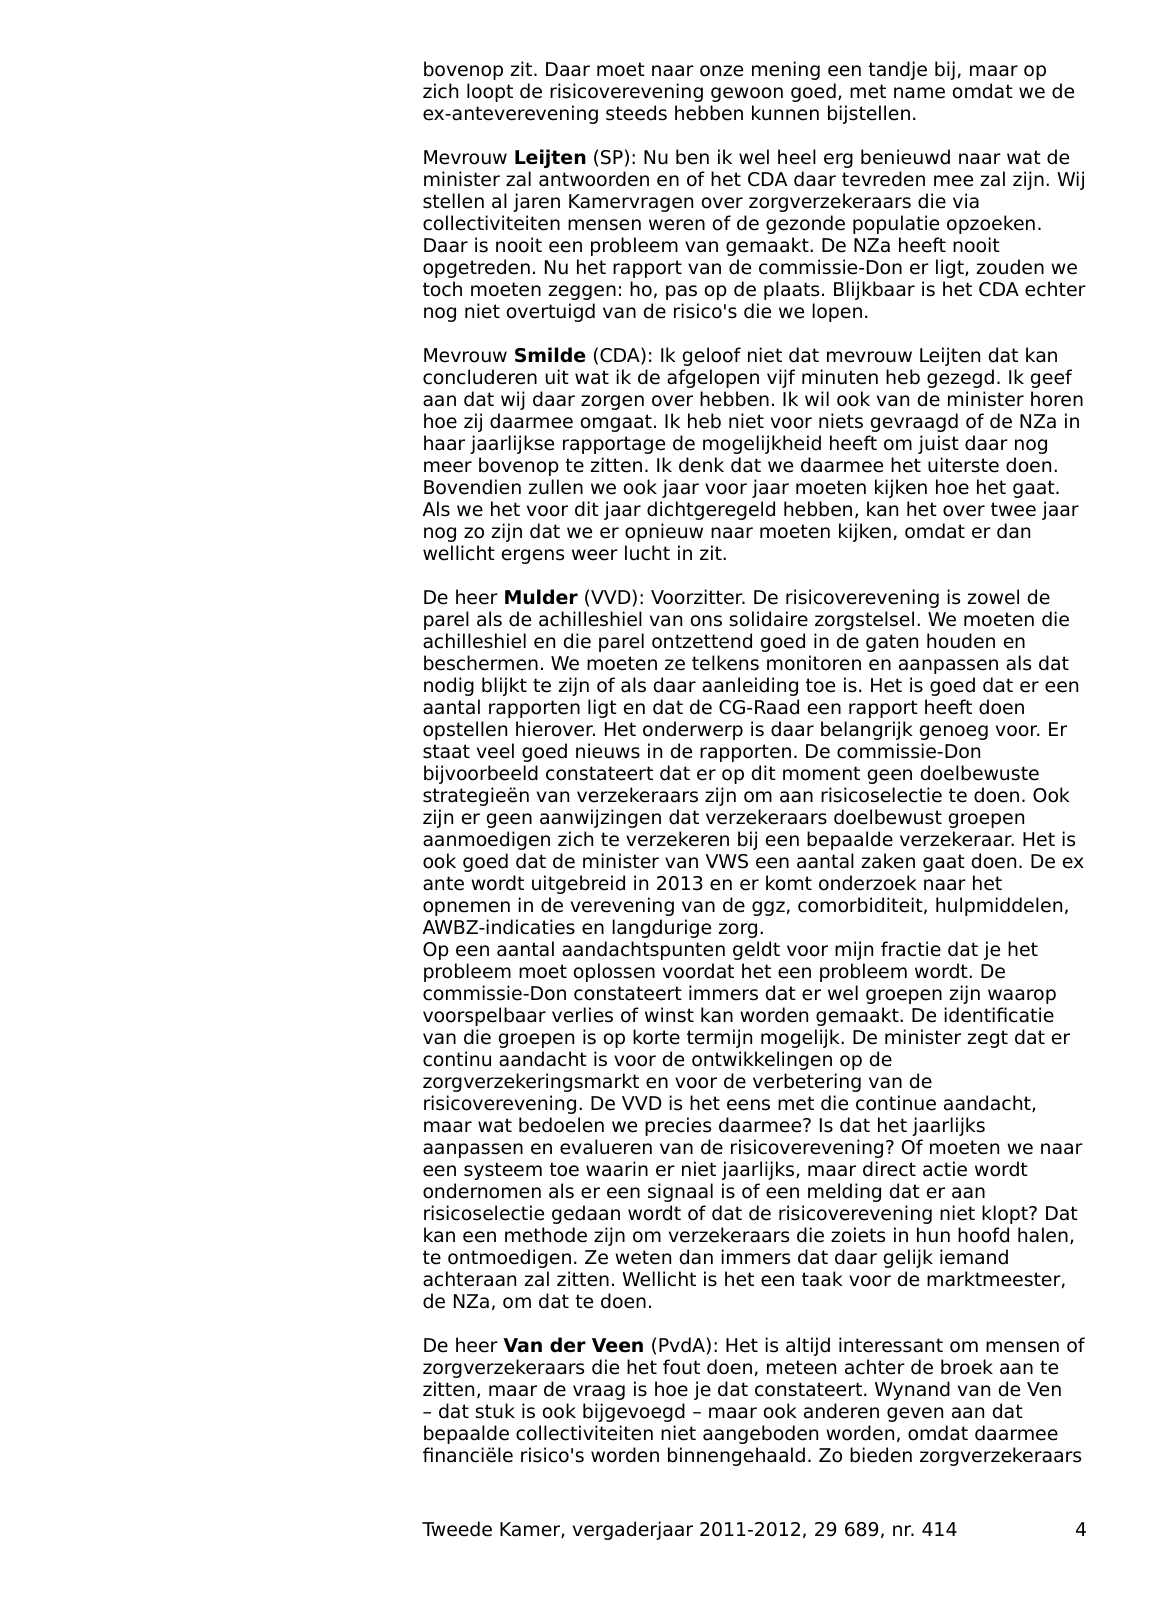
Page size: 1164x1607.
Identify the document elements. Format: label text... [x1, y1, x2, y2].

text bovenop zit. Daar moet naar onze mening een tandje bij, maar op zich loopt de risicoverevening gewoon goed, met name omdat we de ex-anteverevening steeds hebben kunnen bijstellen. [422, 59, 1087, 125]
text Op een aantal aandachtspunten geldt voor mijn fractie dat je het probleem moet oplossen voordat het een probleem wordt. De commissie-Don constateert immers dat er wel groepen zijn waarop voorspelbaar verlies of winst kan worden gemaakt. De identificatie van die groepen is op korte termijn mogelijk. De minister zegt dat er continu aandacht is voor de ontwikkelingen op de zorgverzekeringsmarkt en voor de verbetering van de risicoverevening. De VVD is het eens met die continue aandacht, maar wat bedoelen we precies daarmee? Is dat het jaarlijks aanpassen en evalueren van de risicoverevening? Of moeten we naar een systeem toe waarin er niet jaarlijks, maar direct actie wordt ondernomen als er een signaal is of een melding dat er aan risicoselectie gedaan wordt of dat de risicoverevening niet klopt? Dat kan een methode zijn om verzekeraars die zoiets in hun hoofd halen, te ontmoedigen. Ze weten dan immers dat daar gelijk iemand achteraan zal zitten. Wellicht is het een taak voor de marktmeester, de NZa, om dat te doen. [422, 939, 1087, 1312]
text Mevrouw Smilde (CDA): Ik geloof niet dat mevrouw Leijten dat kan concluderen uit wat ik de afgelopen vijf minuten heb gezegd. Ik geef aan dat wij daar zorgen over hebben. Ik wil ook van de minister horen hoe zij daarmee omgaat. Ik heb niet voor niets gevraagd of de NZa in haar jaarlijkse rapportage de mogelijkheid heeft om juist daar nog meer bovenop te zitten. Ik denk dat we daarmee het uiterste doen. Bovendien zullen we ook jaar voor jaar moeten kijken hoe het gaat. Als we het voor dit jaar dichtgeregeld hebben, kan het over twee jaar nog zo zijn dat we er opnieuw naar moeten kijken, omdat er dan wellicht ergens weer lucht in zit. [422, 345, 1087, 565]
text Mevrouw Leijten (SP): Nu ben ik wel heel erg benieuwd naar wat de minister zal antwoorden en of het CDA daar tevreden mee zal zijn. Wij stellen al jaren Kamervragen over zorgverzekeraars die via collectiviteiten mensen weren of de gezonde populatie opzoeken. Daar is nooit een probleem van gemaakt. De NZa heeft nooit opgetreden. Nu het rapport van de commissie-Don er ligt, zouden we toch moeten zeggen: ho, pas op de plaats. Blijkbaar is het CDA echter nog niet overtuigd van de risico's die we lopen. [422, 147, 1087, 323]
text De heer Van der Veen (PvdA): Het is altijd interessant om mensen of zorgverzekeraars die het fout doen, meteen achter de broek aan te zitten, maar de vraag is hoe je dat constateert. Wynand van de Ven – dat stuk is ook bijgevoegd – maar ook anderen geven aan dat bepaalde collectiviteiten niet aangeboden worden, omdat daarmee financiële risico's worden binnengehaald. Zo bieden zorgverzekeraars [422, 1335, 1087, 1467]
text De heer Mulder (VVD): Voorzitter. De risicoverevening is zowel de parel als de achilleshiel van ons solidaire zorgstelsel. We moeten die achilleshiel en die parel ontzettend goed in de gaten houden en beschermen. We moeten ze telkens monitoren en aanpassen als dat nodig blijkt te zijn of als daar aanleiding toe is. Het is goed dat er een aantal rapporten ligt en dat de CG-Raad een rapport heeft doen opstellen hierover. Het onderwerp is daar belangrijk genoeg voor. Er staat veel goed nieuws in de rapporten. De commissie-Don bijvoorbeeld constateert dat er op dit moment geen doelbewuste strategieën van verzekeraars zijn om aan risicoselectie te doen. Ook zijn er geen aanwijzingen dat verzekeraars doelbewust groepen aanmoedigen zich te verzekeren bij een bepaalde verzekeraar. Het is ook goed dat de minister van VWS een aantal zaken gaat doen. De ex ante wordt uitgebreid in 2013 en er komt onderzoek naar het opnemen in de verevening van de ggz, comorbiditeit, hulpmiddelen, AWBZ-indicaties en langdurige zorg. [422, 587, 1087, 939]
